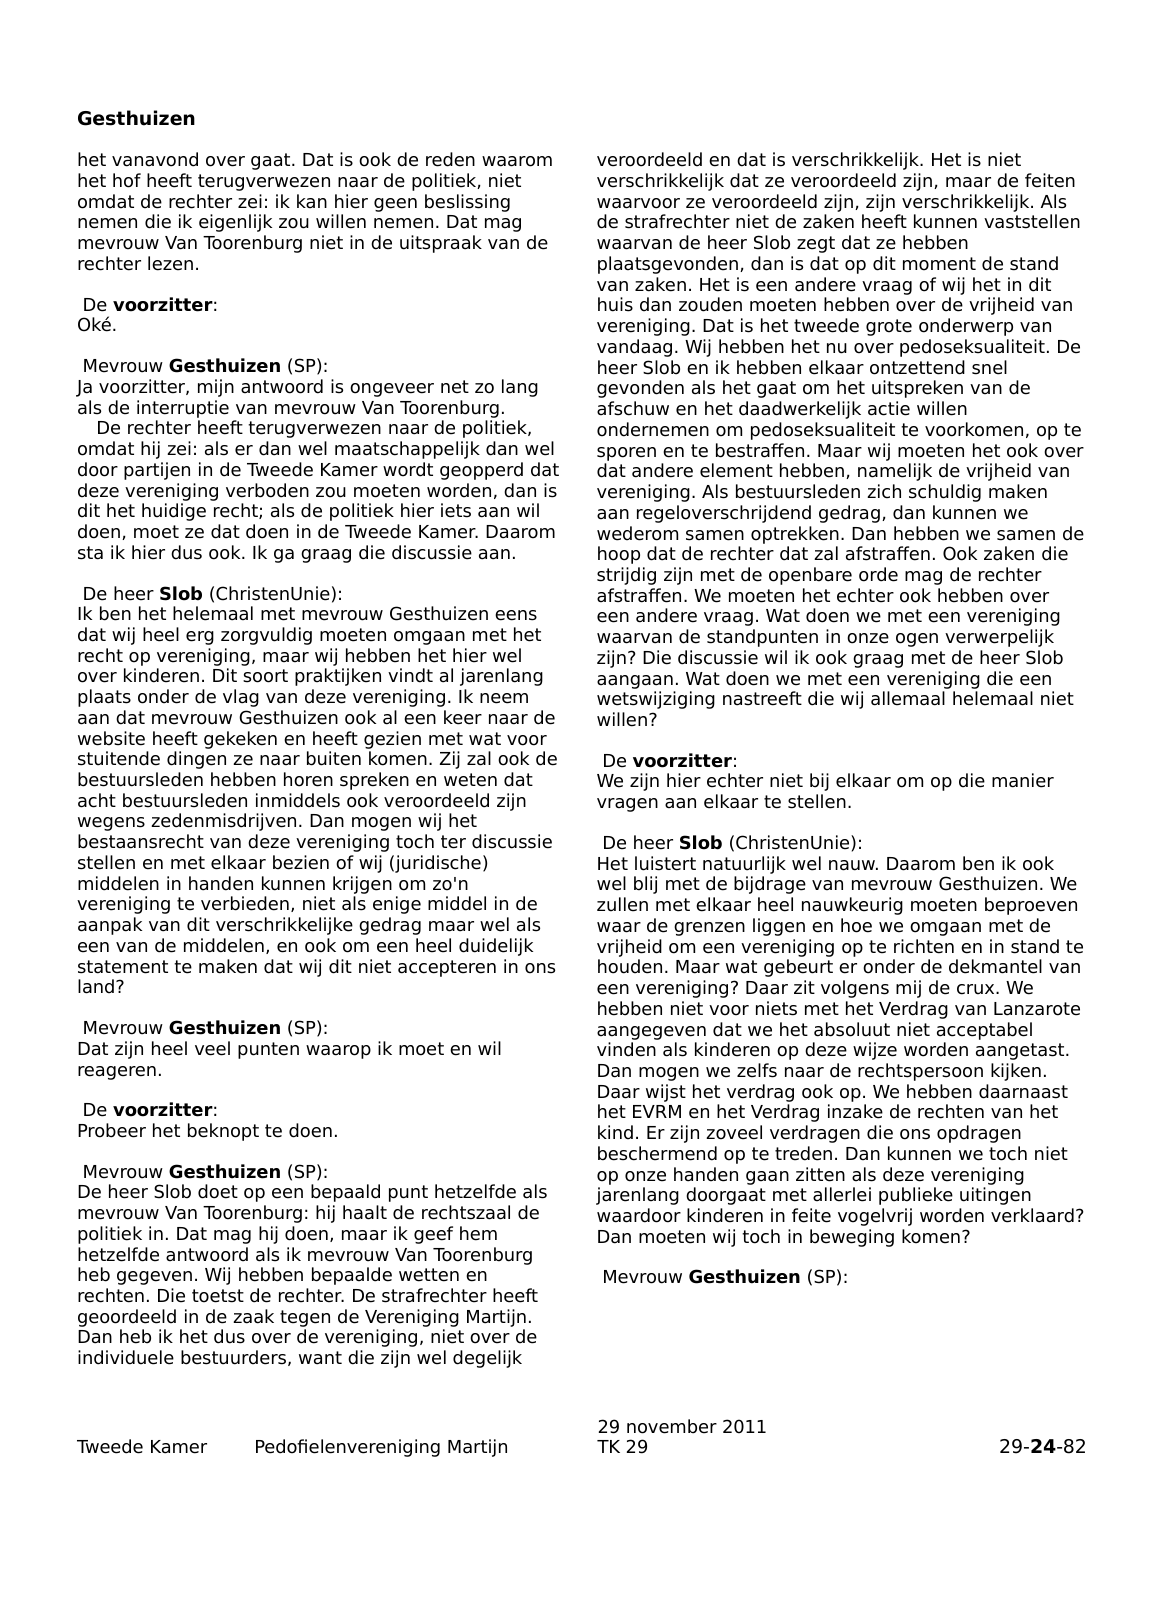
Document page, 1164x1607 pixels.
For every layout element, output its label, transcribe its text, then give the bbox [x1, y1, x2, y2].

text De rechter heeft terugverwezen naar de politiek, omdat hij zei: als er dan wel maatschappelijk dan wel door partijen in de Tweede Kamer wordt geopperd dat deze vereniging verboden zou moeten worden, dan is dit het huidige recht; als de politiek hier iets aan wil doen, moet ze dat doen in de Tweede Kamer. Daarom sta ik hier dus ook. Ik ga graag die discussie aan. [77, 418, 567, 563]
text De heer Slob (ChristenUnie): [596, 833, 1087, 853]
text Mevrouw Gesthuizen (SP): [77, 356, 567, 377]
text De voorzitter: [77, 1100, 567, 1121]
text Ja voorzitter, mijn antwoord is ongeveer net zo lang als de interruptie van mevrouw Van Toorenburg. [77, 377, 567, 418]
text Ik ben het helemaal met mevrouw Gesthuizen eens dat wij heel erg zorgvuldig moeten omgaan met het recht op vereniging, maar wij hebben het hier wel over kinderen. Dit soort praktijken vindt al jarenlang plaats onder de vlag van deze vereniging. Ik neem aan dat mevrouw Gesthuizen ook al een keer naar de website heeft gekeken en heeft gezien met wat voor stuitende dingen ze naar buiten komen. Zij zal ook de bestuursleden hebben horen spreken en weten dat acht bestuursleden inmiddels ook veroordeeld zijn wegens zedenmisdrijven. Dan mogen wij het bestaansrecht van deze vereniging toch ter discussie stellen en met elkaar bezien of wij (juridische) middelen in handen kunnen krijgen om zo'n vereniging te verbieden, niet als enige middel in de aanpak van dit verschrikkelijke gedrag maar wel als een van de middelen, en ook om een heel duidelijk statement te maken dat wij dit niet accepteren in ons land? [77, 604, 567, 998]
text het vanavond over gaat. Dat is ook de reden waarom het hof heeft terugverwezen naar de politiek, niet omdat de rechter zei: ik kan hier geen beslissing nemen die ik eigenlijk zou willen nemen. Dat mag mevrouw Van Toorenburg niet in de uitspraak van de rechter lezen. [77, 150, 567, 274]
text De heer Slob (ChristenUnie): [77, 583, 567, 604]
text Probeer het beknopt te doen. [77, 1121, 567, 1142]
text Mevrouw Gesthuizen (SP): [77, 1162, 567, 1182]
text Dat zijn heel veel punten waarop ik moet en wil reageren. [77, 1039, 567, 1080]
text Oké. [77, 315, 567, 336]
text Het luistert natuurlijk wel nauw. Daarom ben ik ook wel blij met de bijdrage van mevrouw Gesthuizen. We zullen met elkaar heel nauwkeurig moeten beproeven waar de grenzen liggen en hoe we omgaan met de vrijheid om een vereniging op te richten en in stand te houden. Maar wat gebeurt er onder de dekmantel van een vereniging? Daar zit volgens mij de crux. We hebben niet voor niets met het Verdrag van Lanzarote aangegeven dat we het absoluut niet acceptabel vinden als kinderen op deze wijze worden aangetast. Dan mogen we zelfs naar de rechtspersoon kijken. Daar wijst het verdrag ook op. We hebben daarnaast het EVRM en het Verdrag inzake de rechten van het kind. Er zijn zoveel verdragen die ons opdragen beschermend op te treden. Dan kunnen we toch niet op onze handen gaan zitten als deze vereniging jarenlang doorgaat met allerlei publieke uitingen waardoor kinderen in feite vogelvrij worden verklaard? Dan moeten wij toch in beweging komen? [596, 853, 1087, 1247]
text We zijn hier echter niet bij elkaar om op die manier vragen aan elkaar te stellen. [596, 771, 1087, 813]
text Mevrouw Gesthuizen (SP): [77, 1018, 567, 1039]
text De heer Slob doet op een bepaald punt hetzelfde als mevrouw Van Toorenburg: hij haalt de rechtszaal de politiek in. Dat mag hij doen, maar ik geef hem hetzelfde antwoord als ik mevrouw Van Toorenburg heb gegeven. Wij hebben bepaalde wetten en rechten. Die toetst de rechter. De strafrechter heeft geoordeeld in de zaak tegen de Vereniging Martijn. Dan heb ik het dus over de vereniging, niet over de individuele bestuurders, want die zijn wel degelijk [77, 1182, 567, 1369]
text Mevrouw Gesthuizen (SP): [596, 1267, 1087, 1288]
text veroordeeld en dat is verschrikkelijk. Het is niet verschrikkelijk dat ze veroordeeld zijn, maar de feiten waarvoor ze veroordeeld zijn, zijn verschrikkelijk. Als de strafrechter niet de zaken heeft kunnen vaststellen waarvan de heer Slob zegt dat ze hebben plaatsgevonden, dan is dat op dit moment de stand van zaken. Het is een andere vraag of wij het in dit huis dan zouden moeten hebben over de vrijheid van vereniging. Dat is het tweede grote onderwerp van vandaag. Wij hebben het nu over pedoseksualiteit. De heer Slob en ik hebben elkaar ontzettend snel gevonden als het gaat om het uitspreken van de afschuw en het daadwerkelijk actie willen ondernemen om pedoseksualiteit te voorkomen, op te sporen en te bestraffen. Maar wij moeten het ook over dat andere element hebben, namelijk de vrijheid van vereniging. Als bestuursleden zich schuldig maken aan regeloverschrijdend gedrag, dan kunnen we wederom samen optrekken. Dan hebben we samen de hoop dat de rechter dat zal afstraffen. Ook zaken die strijdig zijn met de openbare orde mag de rechter afstraffen. We moeten het echter ook hebben over een andere vraag. Wat doen we met een vereniging waarvan de standpunten in onze ogen verwerpelijk zijn? Die discussie wil ik ook graag met de heer Slob aangaan. Wat doen we met een vereniging die een wetswijziging nastreeft die wij allemaal helemaal niet willen? [596, 150, 1087, 731]
text De voorzitter: [77, 294, 567, 315]
text De voorzitter: [596, 751, 1087, 771]
